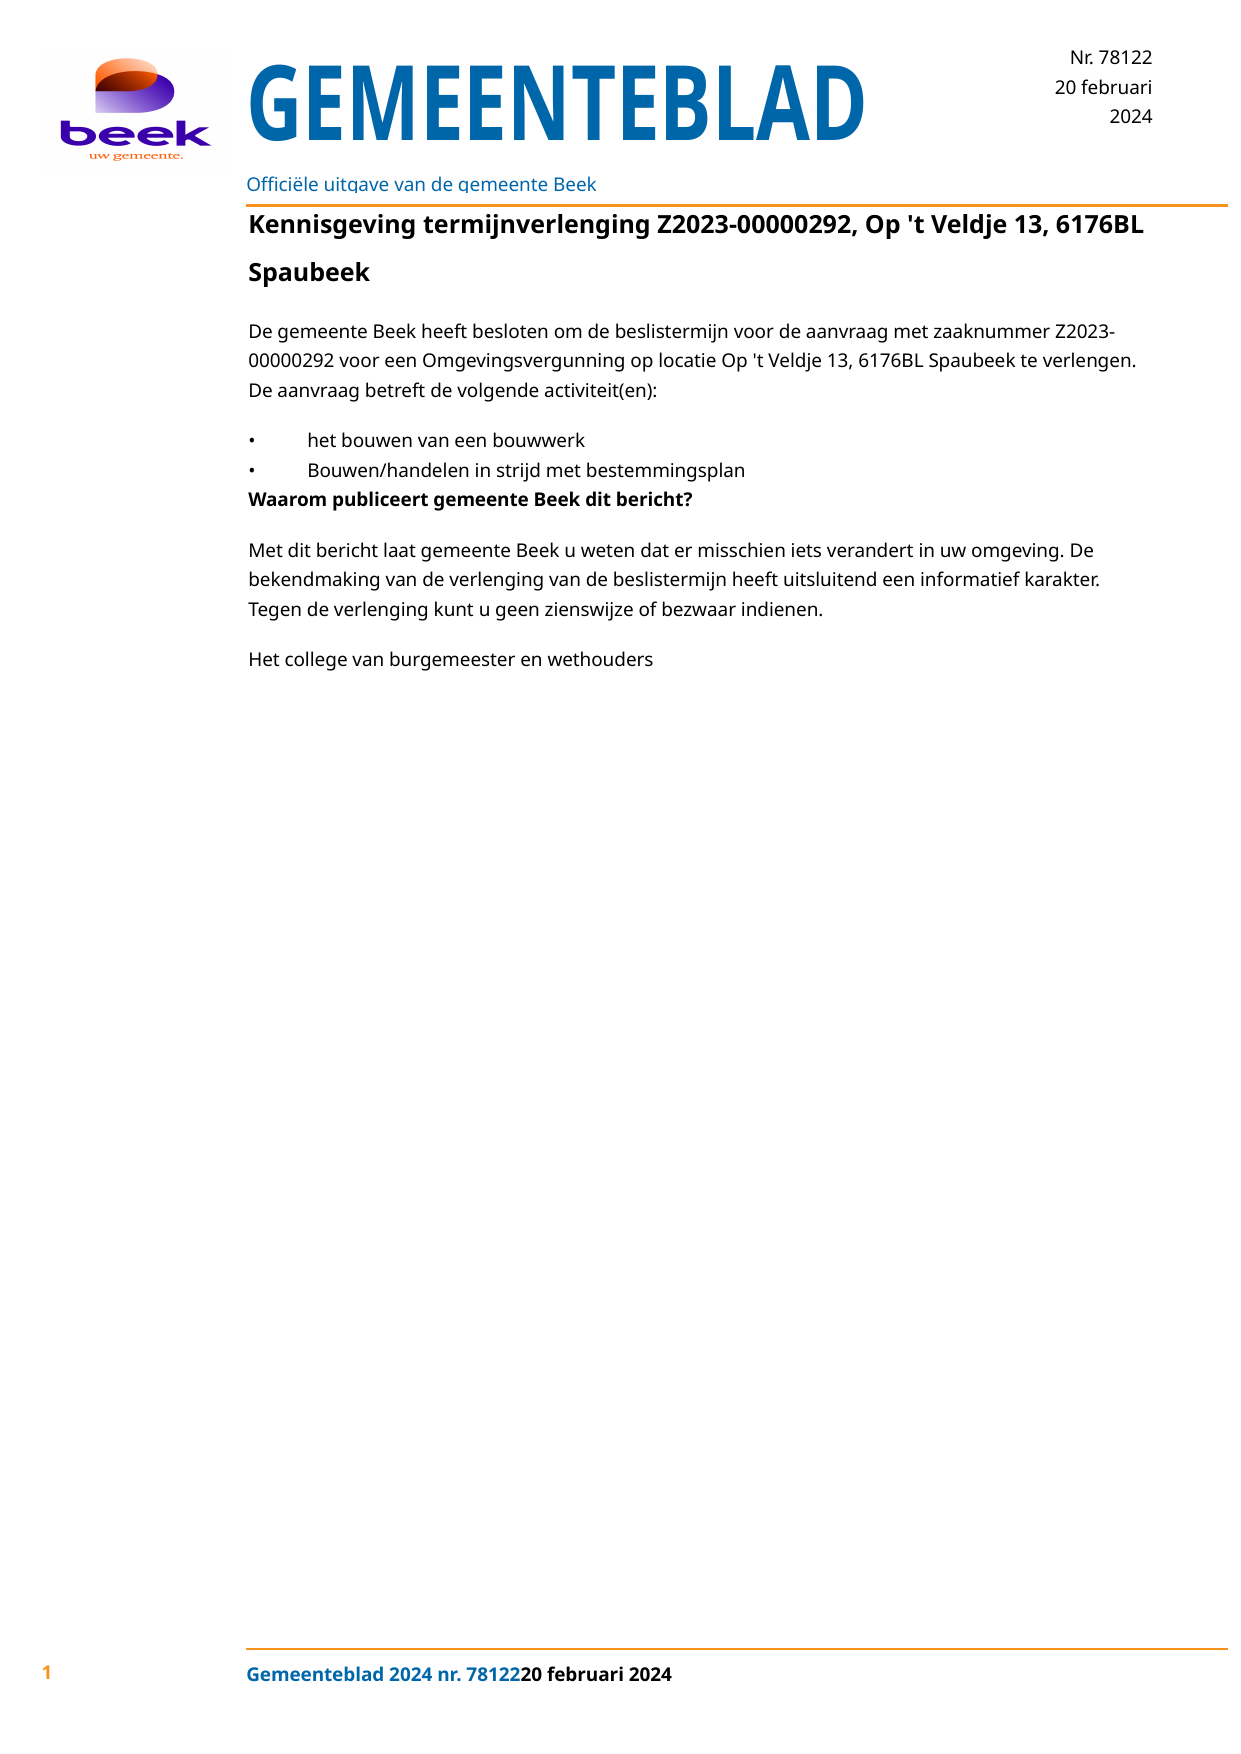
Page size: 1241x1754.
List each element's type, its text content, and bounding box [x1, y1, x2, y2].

text Het college van burgemeester en wethouders [248, 647, 1152, 672]
text Kennisgeving termijnverlenging Z2023-00000292, Op 't Veldje 13, 6176BL Spaubeek [248, 207, 1152, 288]
picture [41, 47, 231, 172]
text De gemeente Beek heeft besloten om de beslistermijn voor de aanvraag met zaaknummer Z2023-00000292 voor een Omgevingsvergunning op locatie Op 't Veldje 13, 6176BL Spaubeek te verlengen. De aanvraag betreft de volgende activiteit(en): [248, 318, 1152, 403]
list Bouwen/handelen in strijd met bestemmingsplan [248, 457, 1152, 483]
list het bouwen van een bouwwerk [248, 427, 1152, 453]
text Met dit bericht laat gemeente Beek u weten dat er misschien iets verandert in uw omgeving. De bekendmaking van de verlenging van de beslistermijn heeft uitsluitend een informatief karakter. Tegen de verlenging kunt u geen zienswijze of bezwaar indienen. [248, 537, 1152, 622]
text Waarom publiceert gemeente Beek dit bericht? [248, 487, 1152, 512]
